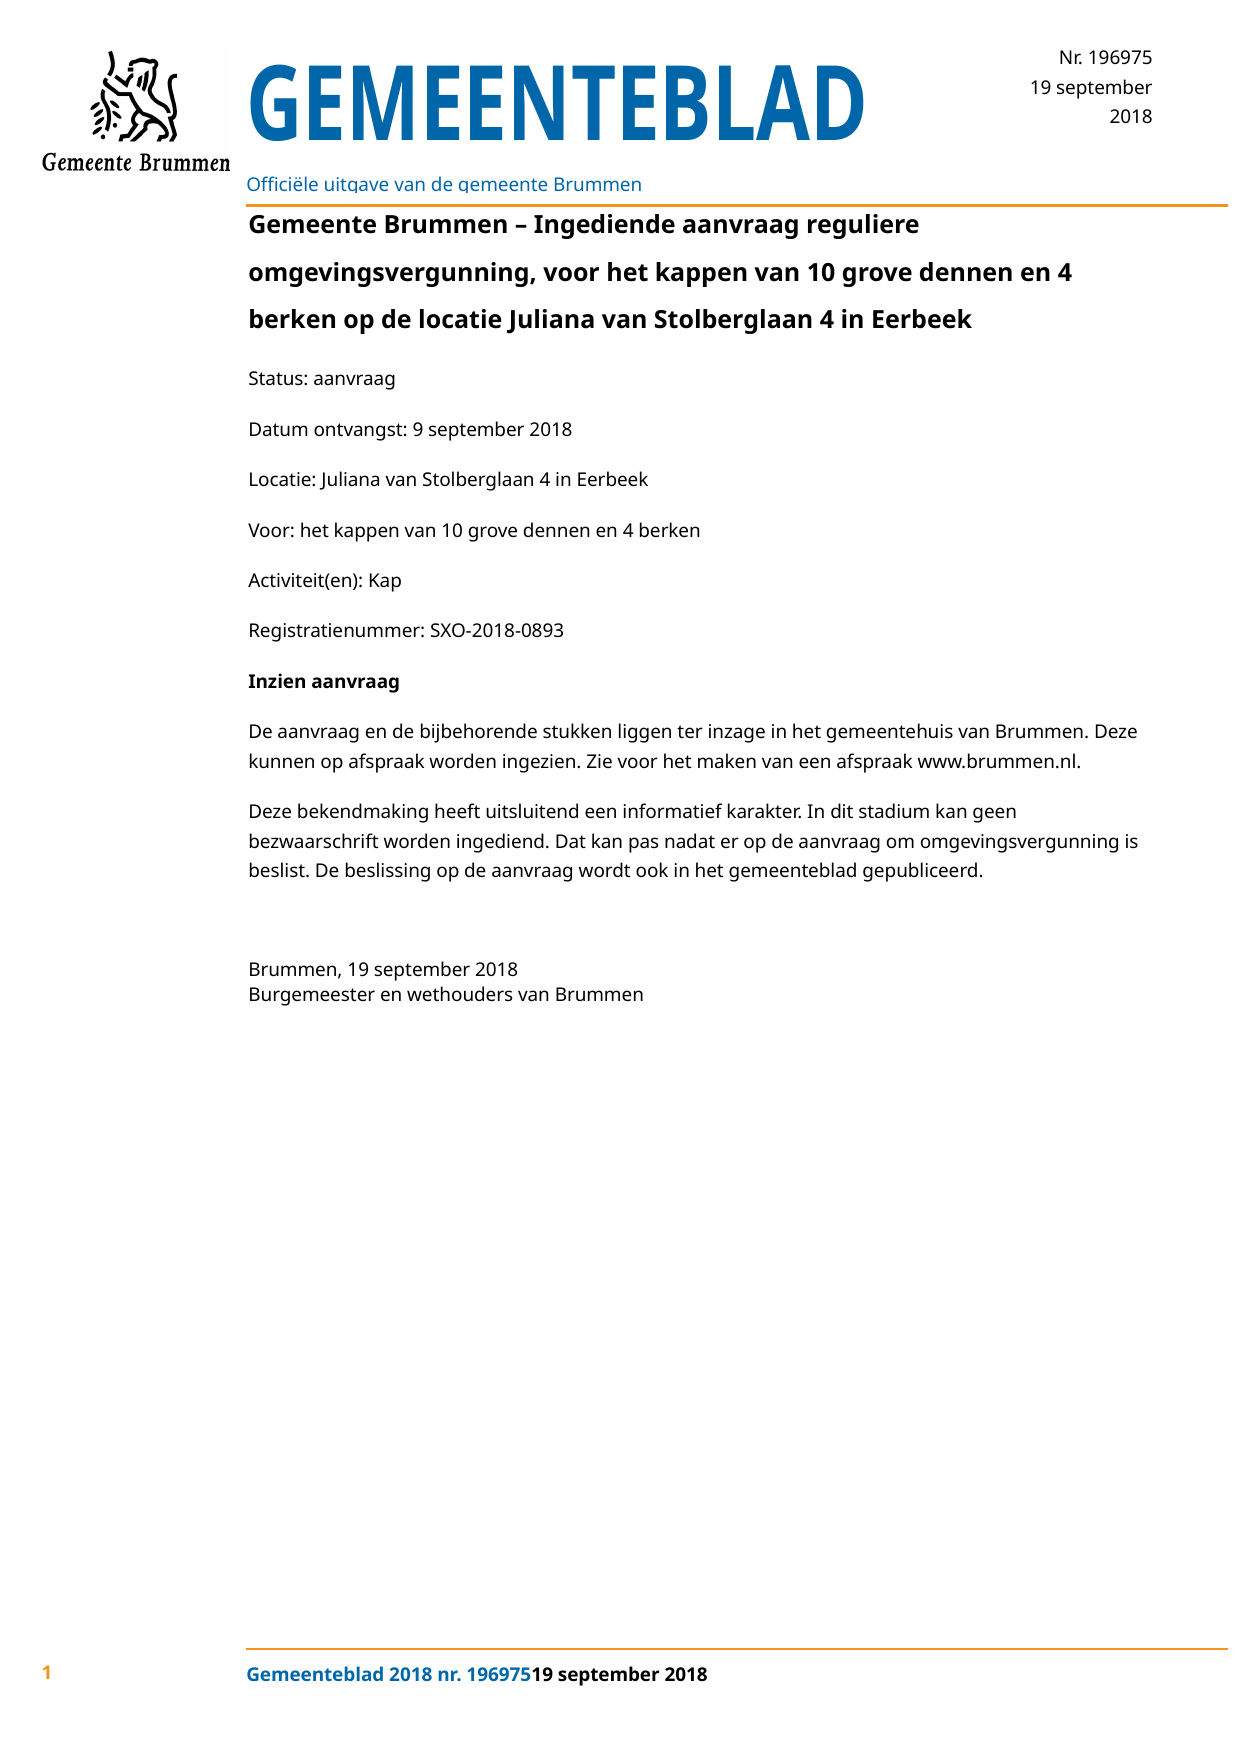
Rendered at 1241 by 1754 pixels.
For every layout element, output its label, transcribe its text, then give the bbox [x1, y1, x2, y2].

text Locatie: Juliana van Stolberglaan 4 in Eerbeek [248, 466, 1152, 492]
text Deze bekendmaking heeft uitsluitend een informatief karakter. In dit stadium kan geen bezwaarschrift worden ingediend. Dat kan pas nadat er op de aanvraag om omgevingsvergunning is beslist. De beslissing op de aanvraag wordt ook in het gemeenteblad gepubliceerd. [248, 798, 1152, 883]
text Voor: het kappen van 10 grove dennen en 4 berken [248, 517, 1152, 542]
text Brummen, 19 september 2018 [248, 956, 1152, 982]
text Inzien aanvraag [248, 668, 1152, 694]
text Burgemeester en wethouders van Brummen [248, 982, 1152, 1007]
text Status: aanvraag [248, 366, 1152, 391]
text Gemeente Brummen – Ingediende aanvraag reguliere omgevingsvergunning, voor het kappen van 10 grove dennen en 4 berken op de locatie Juliana van Stolberglaan 4 in Eerbeek [248, 207, 1152, 336]
text Activiteit(en): Kap [248, 567, 1152, 593]
text Registratienummer: SXO-2018-0893 [248, 618, 1152, 643]
text Datum ontvangst: 9 september 2018 [248, 416, 1152, 442]
text De aanvraag en de bijbehorende stukken liggen ter inzage in het gemeentehuis van Brummen. Deze kunnen op afspraak worden ingezien. Zie voor het maken van een afspraak www.brummen.nl. [248, 718, 1152, 774]
picture [41, 47, 231, 172]
